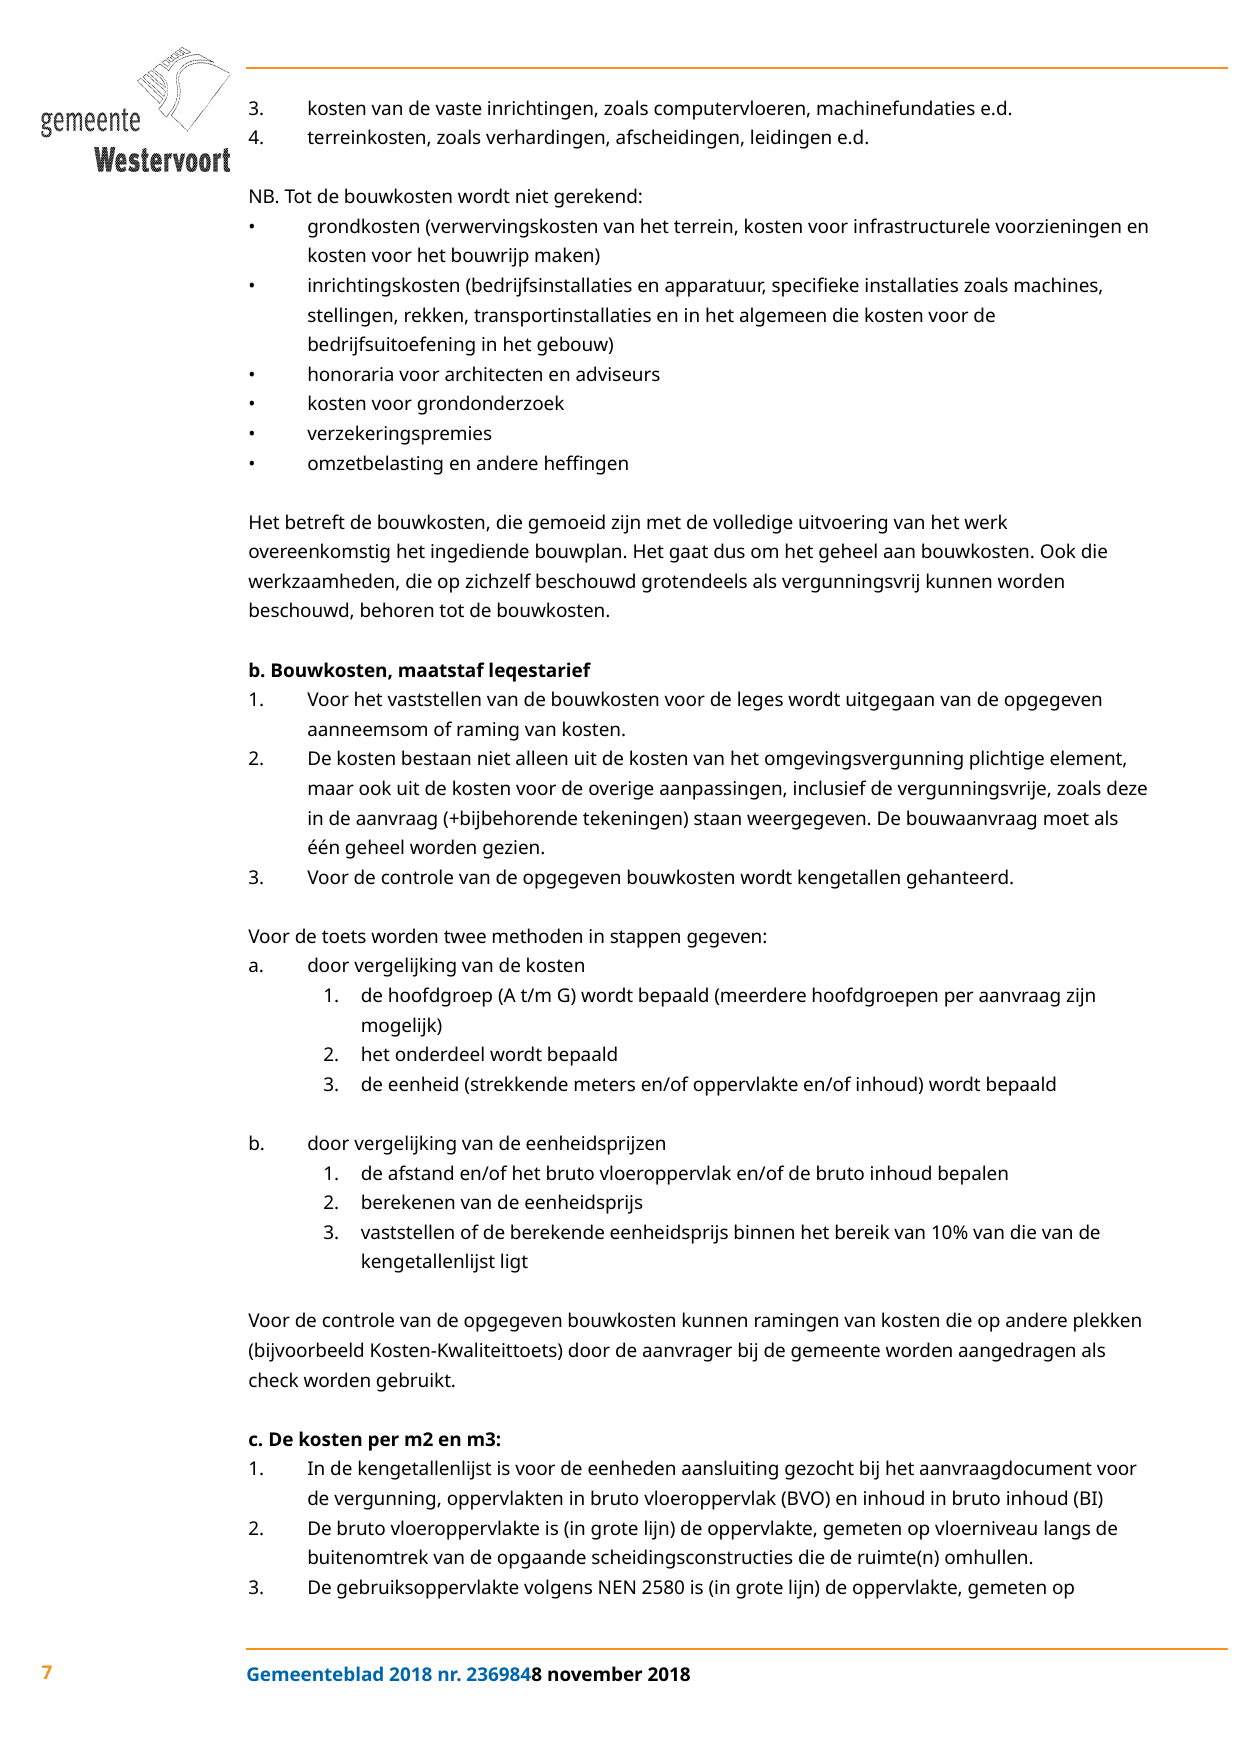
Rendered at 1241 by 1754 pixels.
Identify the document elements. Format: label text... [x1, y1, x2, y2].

list kosten voor grondonderzoek [248, 391, 1152, 416]
text Voor de controle van de opgegeven bouwkosten kunnen ramingen van kosten die op andere plekken (bijvoorbeeld Kosten-Kwaliteittoets) door de aanvrager bij de gemeente worden aangedragen als check worden gebruikt. [248, 1308, 1152, 1393]
list Voor het vaststellen van de bouwkosten voor de leges wordt uitgegaan van de opgegeven aanneemsom of raming van kosten. [248, 686, 1152, 742]
list Voor de controle van de opgegeven bouwkosten wordt kengetallen gehanteerd. [248, 864, 1152, 890]
text Voor de toets worden twee methoden in stappen gegeven: [248, 923, 1152, 949]
list De kosten bestaan niet alleen uit de kosten van het omgevingsvergunning plichtige element, maar ook uit de kosten voor de overige aanpassingen, inclusief de vergunningsvrije, zoals deze in de aanvraag (+bijbehorende tekeningen) staan weergegeven. De bouwaanvraag moet als één geheel worden gezien. [248, 746, 1152, 860]
list De gebruiksoppervlakte volgens NEN 2580 is (in grote lijn) de oppervlakte, gemeten op [248, 1574, 1152, 1600]
list terreinkosten, zoals verhardingen, afscheidingen, leidingen e.d. [248, 124, 1152, 150]
list omzetbelasting en andere heffingen [248, 450, 1152, 476]
list door vergelijking van de eenheidsprijzen [248, 1130, 1152, 1156]
list door vergelijking van de kosten [248, 953, 1152, 978]
list de eenheid (strekkende meters en/of oppervlakte en/of inhoud) wordt bepaald [323, 1071, 1152, 1097]
text c. De kosten per m2 en m3: [248, 1426, 1152, 1452]
list de afstand en/of het bruto vloeroppervlak en/of de bruto inhoud bepalen [323, 1160, 1152, 1186]
list berekenen van de eenheidsprijs [323, 1189, 1152, 1215]
list verzekeringspremies [248, 420, 1152, 446]
list inrichtingskosten (bedrijfsinstallaties en apparatuur, specifieke installaties zoals machines, stellingen, rekken, transportinstallaties en in het algemeen die kosten voor de bedrijfsuitoefening in het gebouw) [248, 272, 1152, 357]
text NB. Tot de bouwkosten wordt niet gerekend: [248, 183, 1152, 209]
list De bruto vloeroppervlakte is (in grote lijn) de oppervlakte, gemeten op vloerniveau langs de buitenomtrek van de opgaande scheidingsconstructies die de ruimte(n) omhullen. [248, 1515, 1152, 1570]
picture [41, 47, 231, 172]
list vaststellen of de berekende eenheidsprijs binnen het bereik van 10% van die van de kengetallenlijst ligt [323, 1219, 1152, 1274]
list honoraria voor architecten en adviseurs [248, 361, 1152, 387]
list de hoofdgroep (A t/m G) wordt bepaald (meerdere hoofdgroepen per aanvraag zijn mogelijk) [323, 982, 1152, 1038]
list grondkosten (verwervingskosten van het terrein, kosten voor infrastructurele voorzieningen en kosten voor het bouwrijp maken) [248, 213, 1152, 268]
list In de kengetallenlijst is voor de eenheden aansluiting gezocht bij het aanvraagdocument voor de vergunning, oppervlakten in bruto vloeroppervlak (BVO) en inhoud in bruto inhoud (BI) [248, 1456, 1152, 1511]
text Het betreft de bouwkosten, die gemoeid zijn met de volledige uitvoering van het werk overeenkomstig het ingediende bouwplan. Het gaat dus om het geheel aan bouwkosten. Ook die werkzaamheden, die op zichzelf beschouwd grotendeels als vergunningsvrij kunnen worden beschouwd, behoren tot de bouwkosten. [248, 509, 1152, 623]
text b. Bouwkosten, maatstaf leqestarief [248, 657, 1152, 683]
list kosten van de vaste inrichtingen, zoals computervloeren, machinefundaties e.d. [248, 95, 1152, 121]
list het onderdeel wordt bepaald [323, 1041, 1152, 1067]
